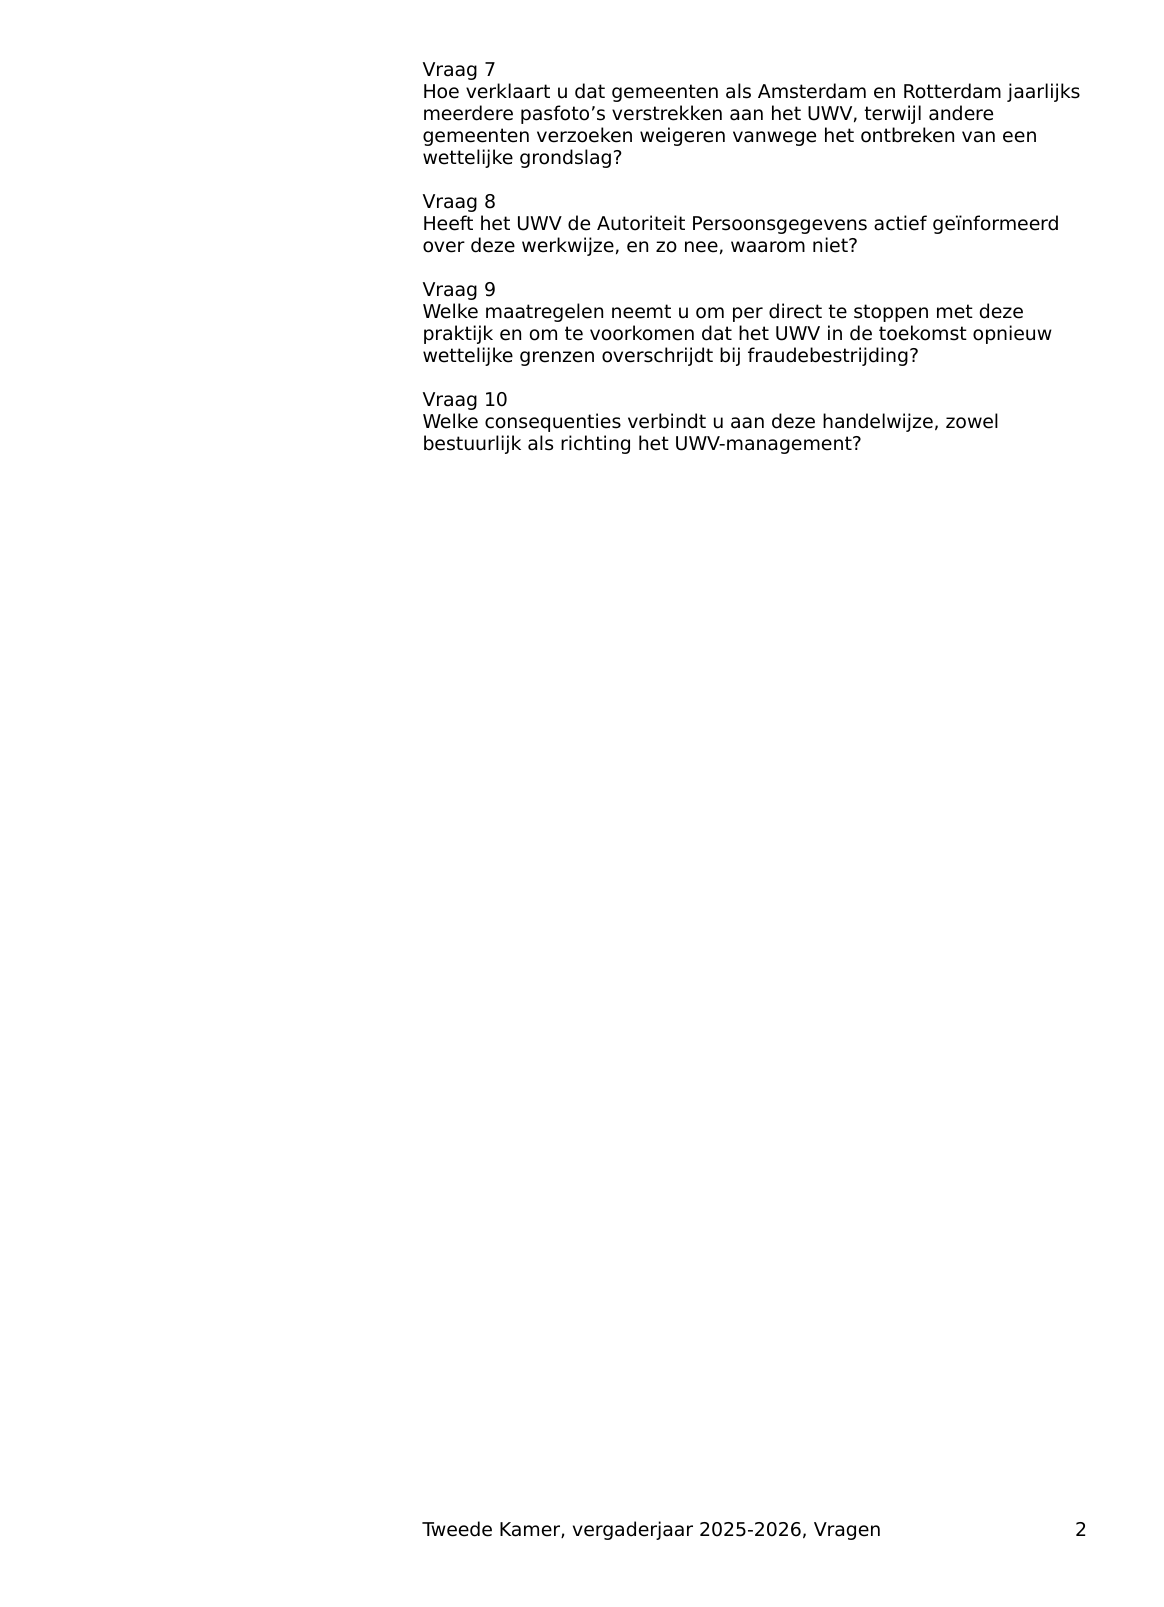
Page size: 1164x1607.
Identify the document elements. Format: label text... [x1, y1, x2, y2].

text Vraag 7 [422, 59, 1087, 81]
text Vraag 9 [422, 279, 1087, 301]
text Welke consequenties verbindt u aan deze handelwijze, zowel bestuurlijk als richting het UWV-management? [422, 411, 1087, 455]
text Vraag 10 [422, 389, 1087, 411]
text Vraag 8 [422, 191, 1087, 213]
text Heeft het UWV de Autoriteit Persoonsgegevens actief geïnformeerd over deze werkwijze, en zo nee, waarom niet? [422, 213, 1087, 257]
text Welke maatregelen neemt u om per direct te stoppen met deze praktijk en om te voorkomen dat het UWV in de toekomst opnieuw wettelijke grenzen overschrijdt bij fraudebestrijding? [422, 301, 1087, 367]
text Hoe verklaart u dat gemeenten als Amsterdam en Rotterdam jaarlijks meerdere pasfoto’s verstrekken aan het UWV, terwijl andere gemeenten verzoeken weigeren vanwege het ontbreken van een wettelijke grondslag? [422, 81, 1087, 169]
